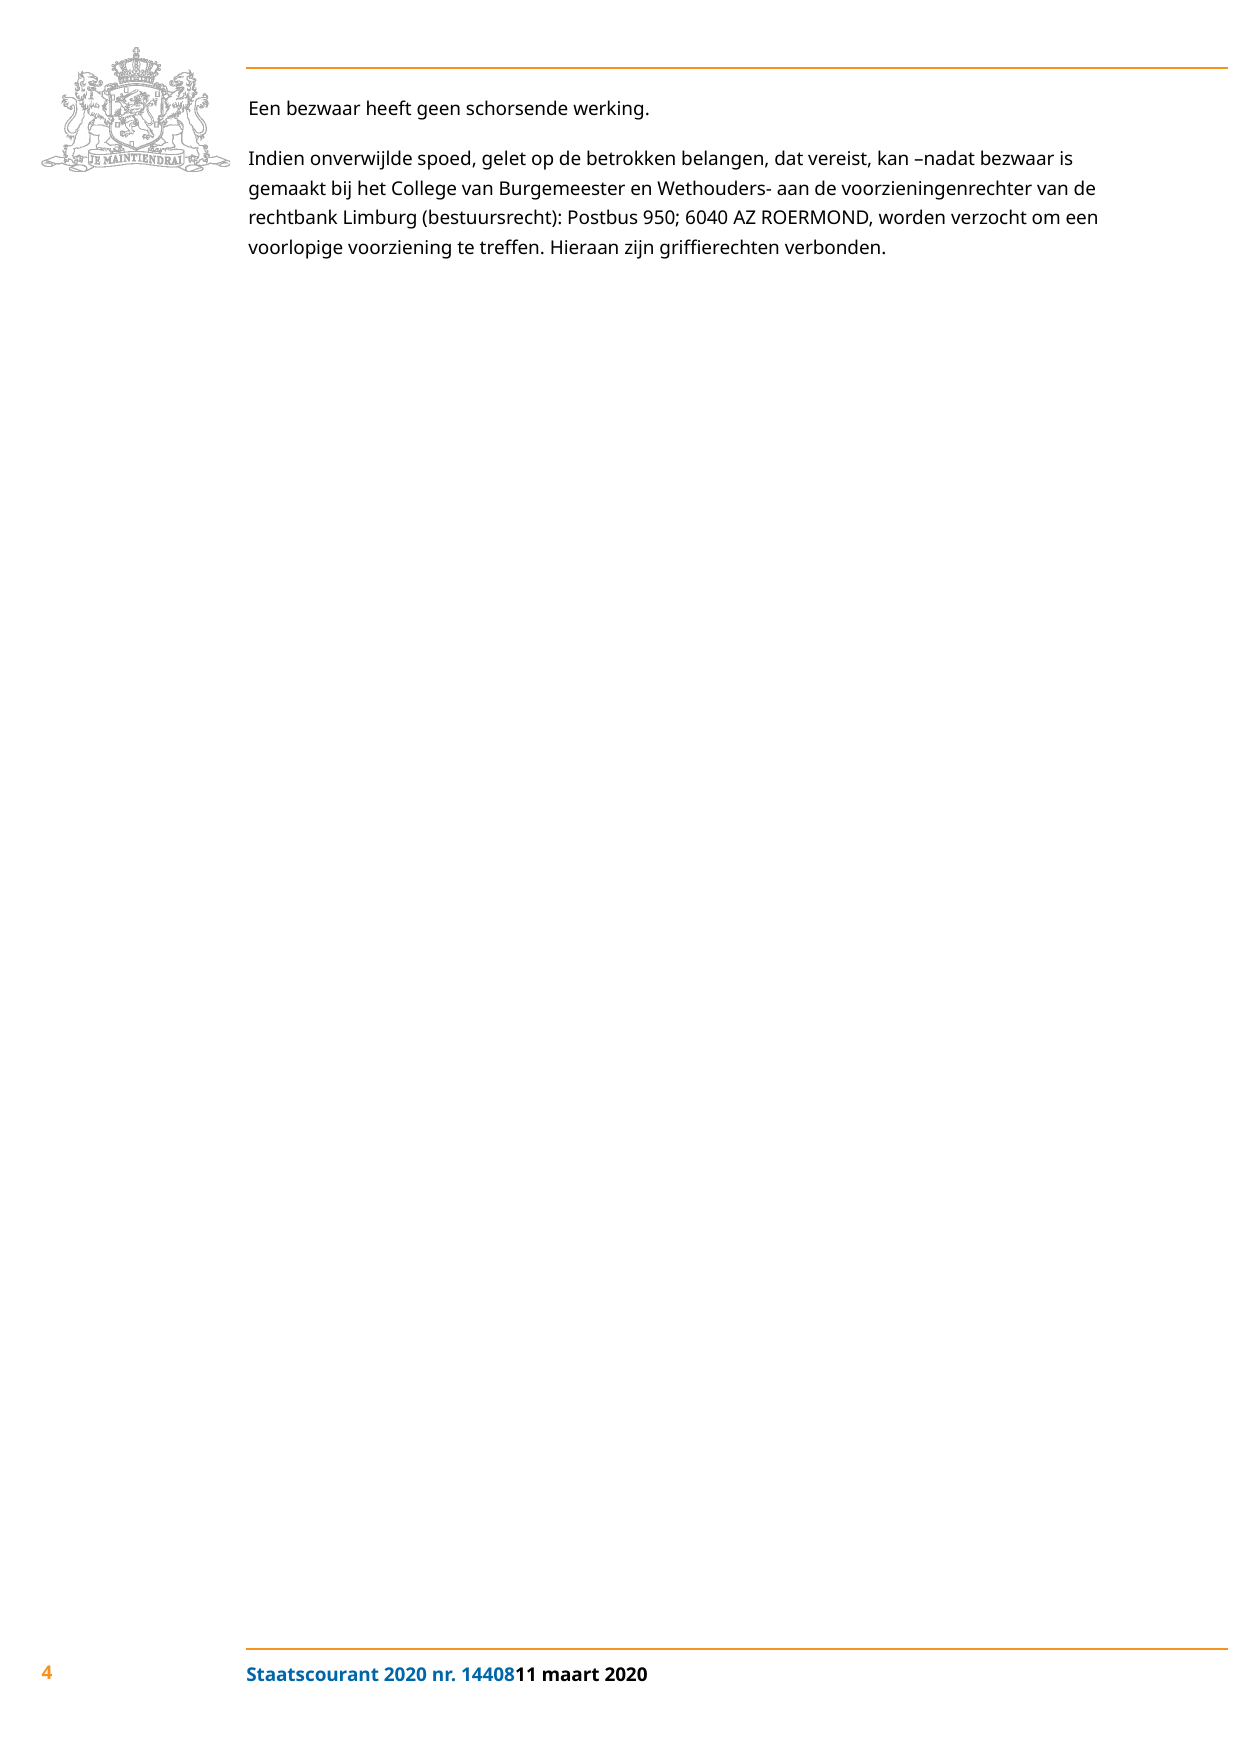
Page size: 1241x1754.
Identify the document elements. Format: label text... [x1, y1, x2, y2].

text Een bezwaar heeft geen schorsende werking. [248, 95, 1152, 121]
picture [41, 47, 231, 172]
text Indien onverwijlde spoed, gelet op de betrokken belangen, dat vereist, kan –nadat bezwaar is gemaakt bij het College van Burgemeester en Wethouders- aan de voorzieningenrechter van de rechtbank Limburg (bestuursrecht): Postbus 950; 6040 AZ ROERMOND, worden verzocht om een voorlopige voorziening te treffen. Hieraan zijn griffierechten verbonden. [248, 145, 1152, 260]
